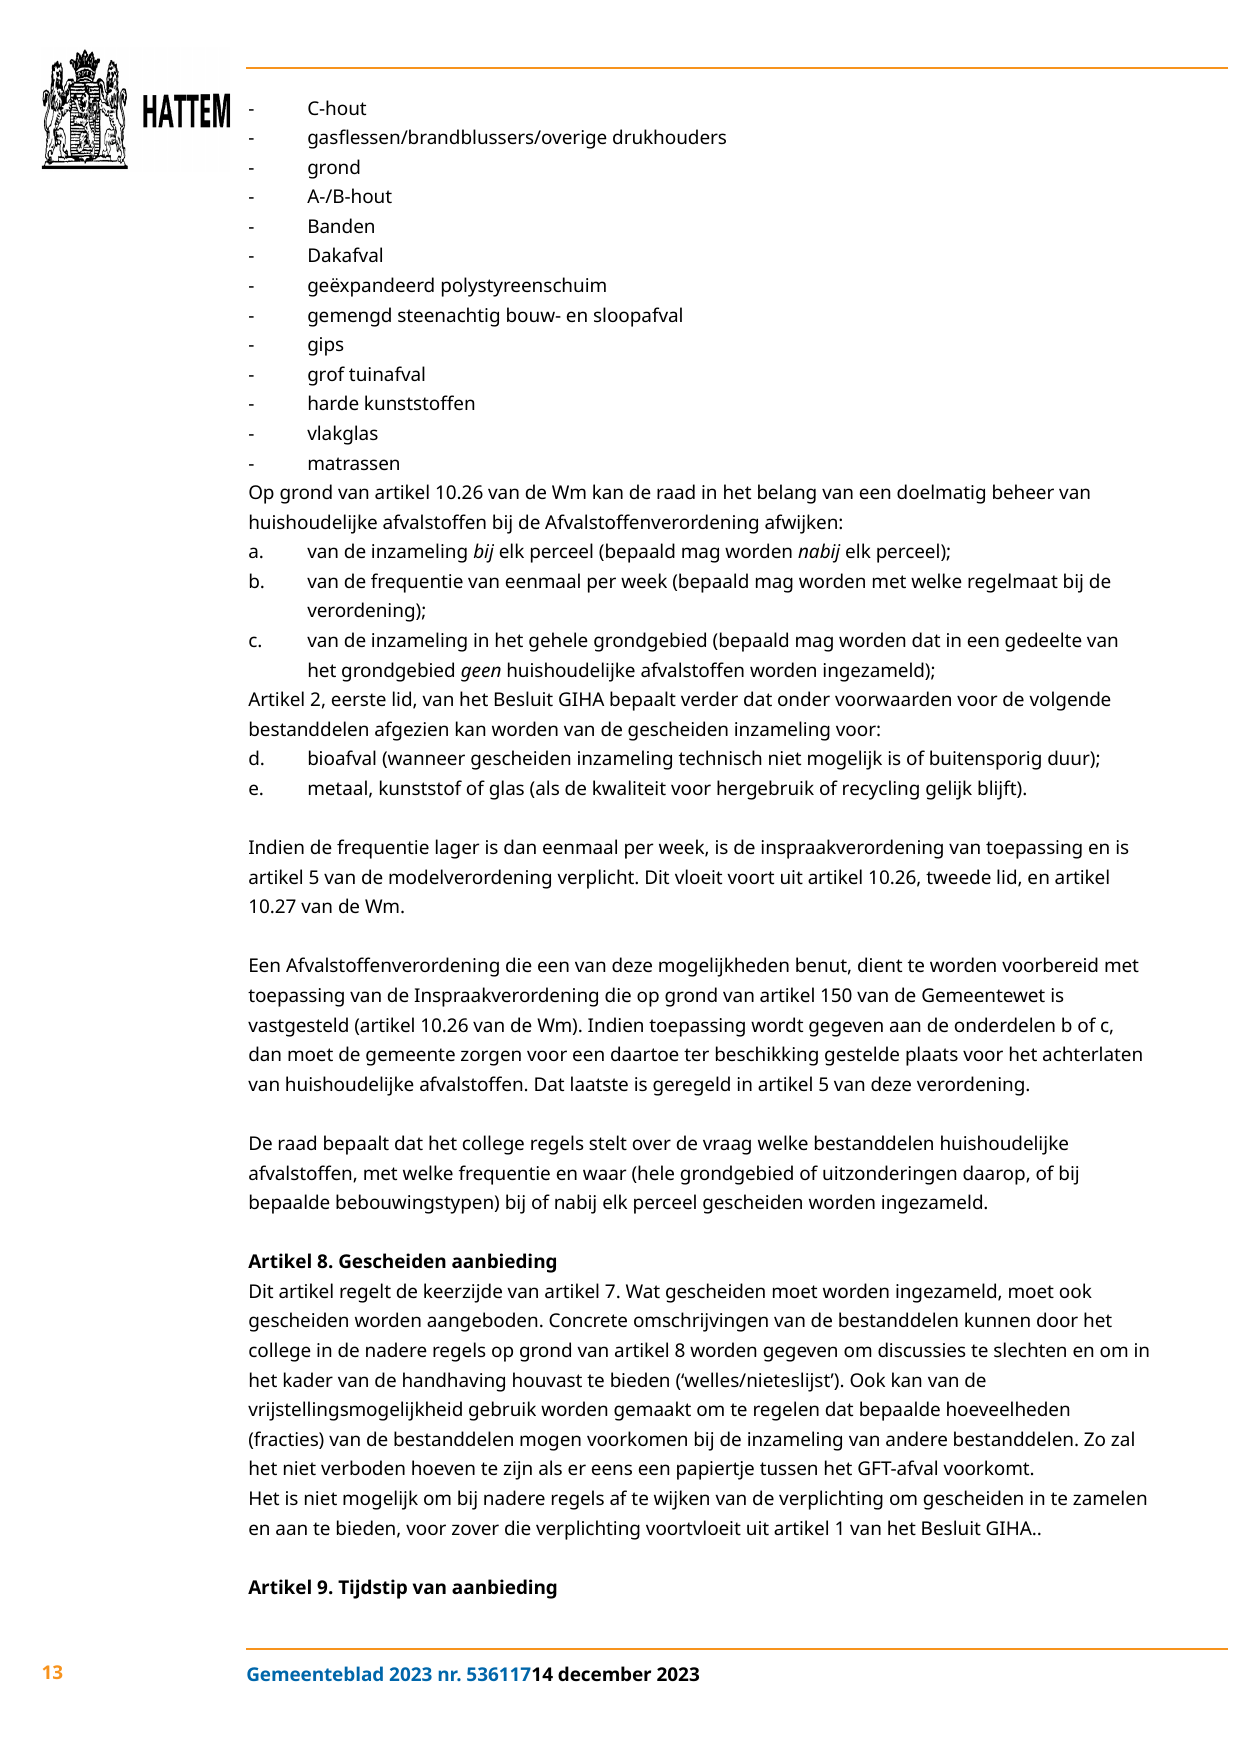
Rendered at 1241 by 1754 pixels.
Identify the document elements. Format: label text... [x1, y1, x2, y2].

text Artikel 2, eerste lid, van het Besluit GIHA bepaalt verder dat onder voorwaarden voor de volgende bestanddelen afgezien kan worden van de gescheiden inzameling voor: [248, 686, 1152, 742]
list gasflessen/brandblussers/overige drukhouders [248, 124, 1152, 150]
text Een Afvalstoffenverordening die een van deze mogelijkheden benut, dient te worden voorbereid met toepassing van de Inspraakverordening die op grond van artikel 150 van de Gemeentewet is vastgesteld (artikel 10.26 van de Wm). Indien toepassing wordt gegeven aan de onderdelen b of c, dan moet de gemeente zorgen voor een daartoe ter beschikking gestelde plaats voor het achterlaten van huishoudelijke afvalstoffen. Dat laatste is geregeld in artikel 5 van deze verordening. [248, 953, 1152, 1097]
list geëxpandeerd polystyreenschuim [248, 272, 1152, 298]
list metaal, kunststof of glas (als de kwaliteit voor hergebruik of recycling gelijk blijft). [248, 775, 1152, 801]
text Artikel 9. Tijdstip van aanbieding [248, 1574, 1152, 1600]
list A-/B-hout [248, 183, 1152, 209]
list gips [248, 331, 1152, 357]
text De raad bepaalt dat het college regels stelt over de vraag welke bestanddelen huishoudelijke afvalstoffen, met welke frequentie en waar (hele grondgebied of uitzonderingen daarop, of bij bepaalde bebouwingstypen) bij of nabij elk perceel gescheiden worden ingezameld. [248, 1130, 1152, 1215]
list bioafval (wanneer gescheiden inzameling technisch niet mogelijk is of buitensporig duur); [248, 746, 1152, 771]
list C-hout [248, 95, 1152, 121]
list Banden [248, 213, 1152, 239]
text Op grond van artikel 10.26 van de Wm kan de raad in het belang van een doelmatig beheer van huishoudelijke afvalstoffen bij de Afvalstoffenverordening afwijken: [248, 479, 1152, 535]
list harde kunststoffen [248, 391, 1152, 416]
list van de inzameling in het gehele grondgebied (bepaald mag worden dat in een gedeelte van het grondgebied geen huishoudelijke afvalstoffen worden ingezameld); [248, 627, 1152, 683]
list grond [248, 154, 1152, 180]
text Artikel 8. Gescheiden aanbieding [248, 1248, 1152, 1274]
picture [41, 47, 231, 172]
list vlakglas [248, 420, 1152, 446]
text Indien de frequentie lager is dan eenmaal per week, is de inspraakverordening van toepassing en is artikel 5 van de modelverordening verplicht. Dit vloeit voort uit artikel 10.26, tweede lid, en artikel 10.27 van de Wm. [248, 834, 1152, 919]
text Dit artikel regelt de keerzijde van artikel 7. Wat gescheiden moet worden ingezameld, moet ook gescheiden worden aangeboden. Concrete omschrijvingen van de bestanddelen kunnen door het college in de nadere regels op grond van artikel 8 worden gegeven om discussies te slechten en om in het kader van de handhaving houvast te bieden (‘welles/nieteslijst’). Ook kan van de vrijstellingsmogelijkheid gebruik worden gemaakt om te regelen dat bepaalde hoeveelheden (fracties) van de bestanddelen mogen voorkomen bij de inzameling van andere bestanddelen. Zo zal het niet verboden hoeven te zijn als er eens een papiertje tussen het GFT-afval voorkomt. [248, 1278, 1152, 1481]
list van de inzameling bij elk perceel (bepaald mag worden nabij elk perceel); [248, 538, 1152, 564]
text Het is niet mogelijk om bij nadere regels af te wijken van de verplichting om gescheiden in te zamelen en aan te bieden, voor zover die verplichting voortvloeit uit artikel 1 van het Besluit GIHA.. [248, 1485, 1152, 1541]
list grof tuinafval [248, 361, 1152, 387]
list gemengd steenachtig bouw- en sloopafval [248, 302, 1152, 328]
list van de frequentie van eenmaal per week (bepaald mag worden met welke regelmaat bij de verordening); [248, 568, 1152, 623]
list Dakafval [248, 243, 1152, 268]
list matrassen [248, 450, 1152, 476]
